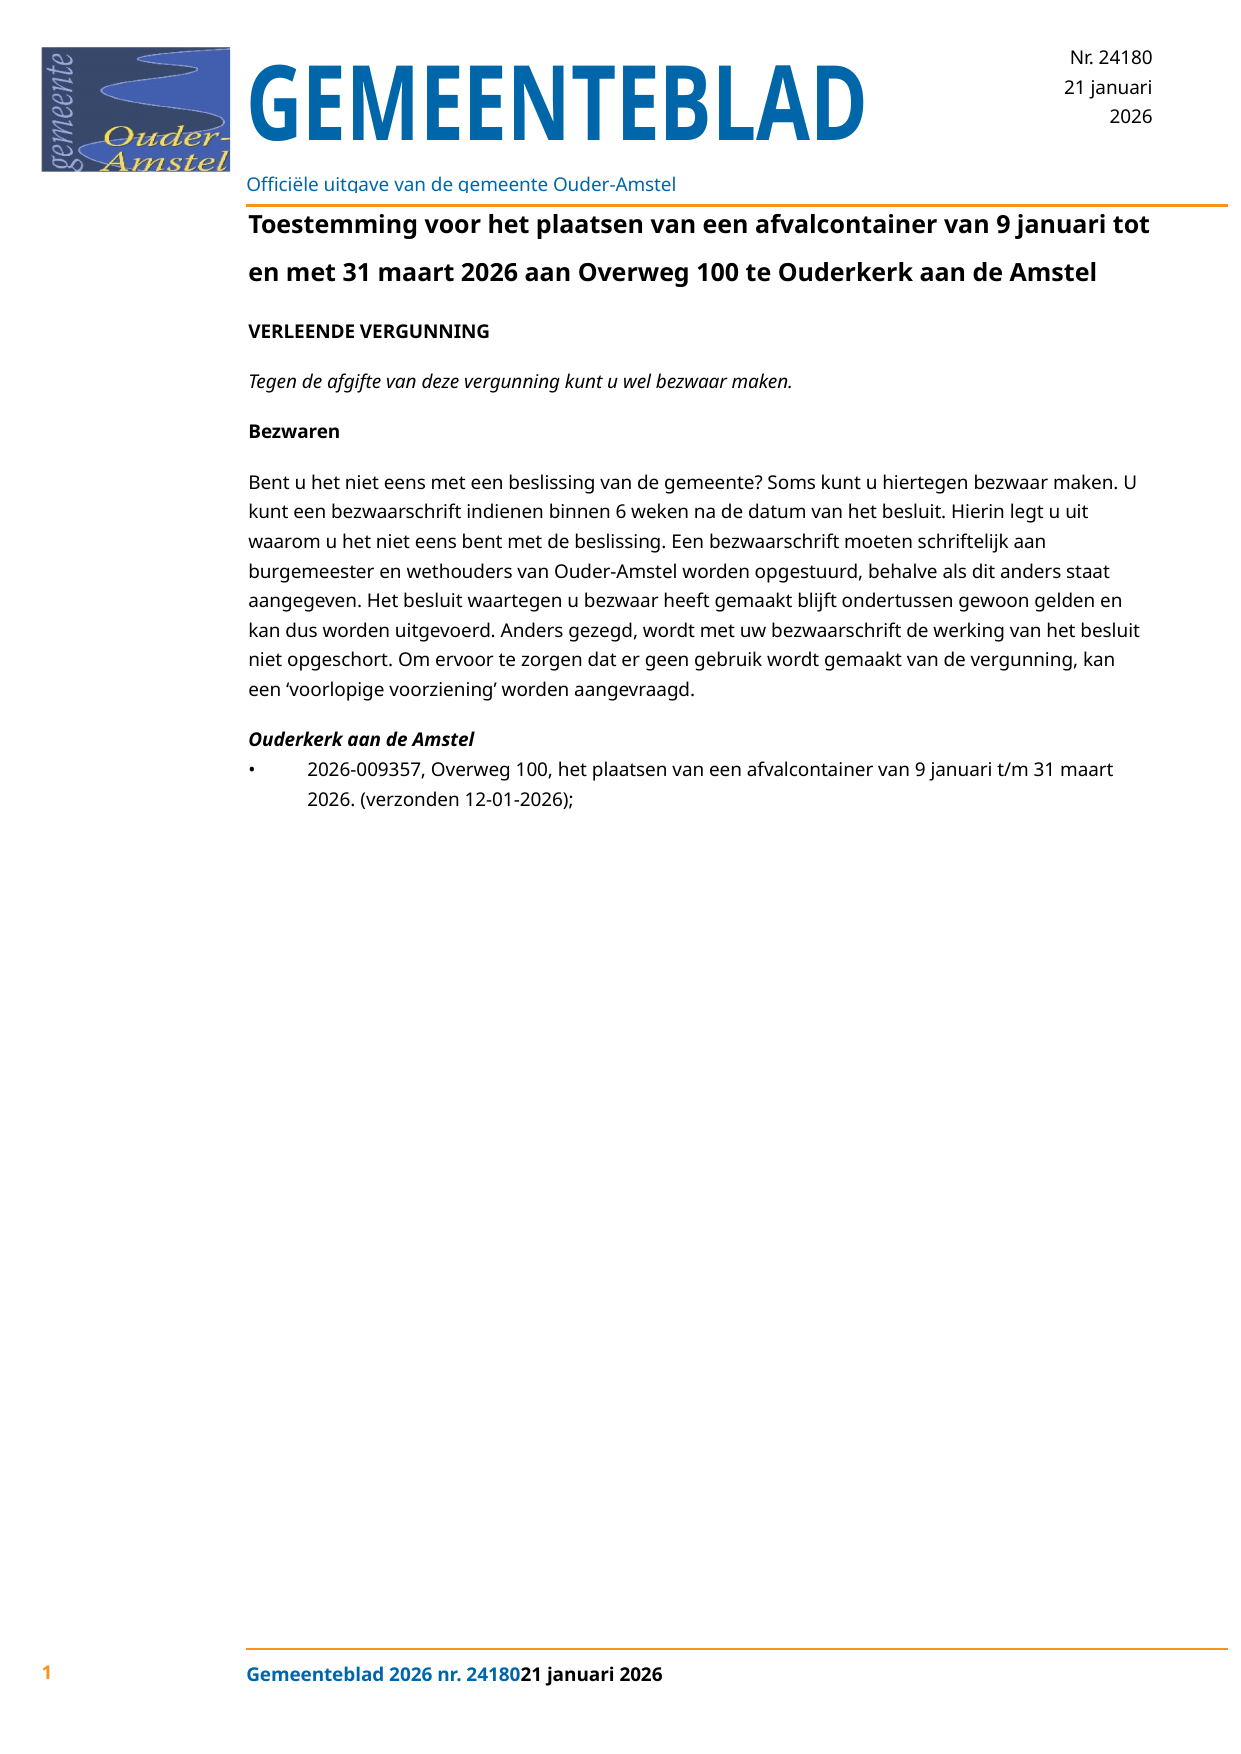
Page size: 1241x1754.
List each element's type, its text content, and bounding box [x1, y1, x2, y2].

text Ouderkerk aan de Amstel [248, 727, 1152, 752]
text VERLEENDE VERGUNNING [248, 318, 1152, 344]
picture [41, 47, 231, 172]
text Toestemming voor het plaatsen van een afvalcontainer van 9 januari tot en met 31 maart 2026 aan Overweg 100 te Ouderkerk aan de Amstel [248, 207, 1152, 288]
text Tegen de afgifte van deze vergunning kunt u wel bezwaar maken. [248, 368, 1152, 394]
text Bent u het niet eens met een beslissing van de gemeente? Soms kunt u hiertegen bezwaar maken. U kunt een bezwaarschrift indienen binnen 6 weken na de datum van het besluit. Hierin legt u uit waarom u het niet eens bent met de beslissing. Een bezwaarschrift moeten schriftelijk aan burgemeester en wethouders van Ouder-Amstel worden opgestuurd, behalve als dit anders staat aangegeven. Het besluit waartegen u bezwaar heeft gemaakt blijft ondertussen gewoon gelden en kan dus worden uitgevoerd. Anders gezegd, wordt met uw bezwaarschrift de werking van het besluit niet opgeschort. Om ervoor te zorgen dat er geen gebruik wordt gemaakt van de vergunning, kan een ‘voorlopige voorziening’ worden aangevraagd. [248, 469, 1152, 702]
text Bezwaren [248, 419, 1152, 444]
list 2026-009357, Overweg 100, het plaatsen van een afvalcontainer van 9 januari t/m 31 maart 2026. (verzonden 12-01-2026); [248, 756, 1152, 812]
